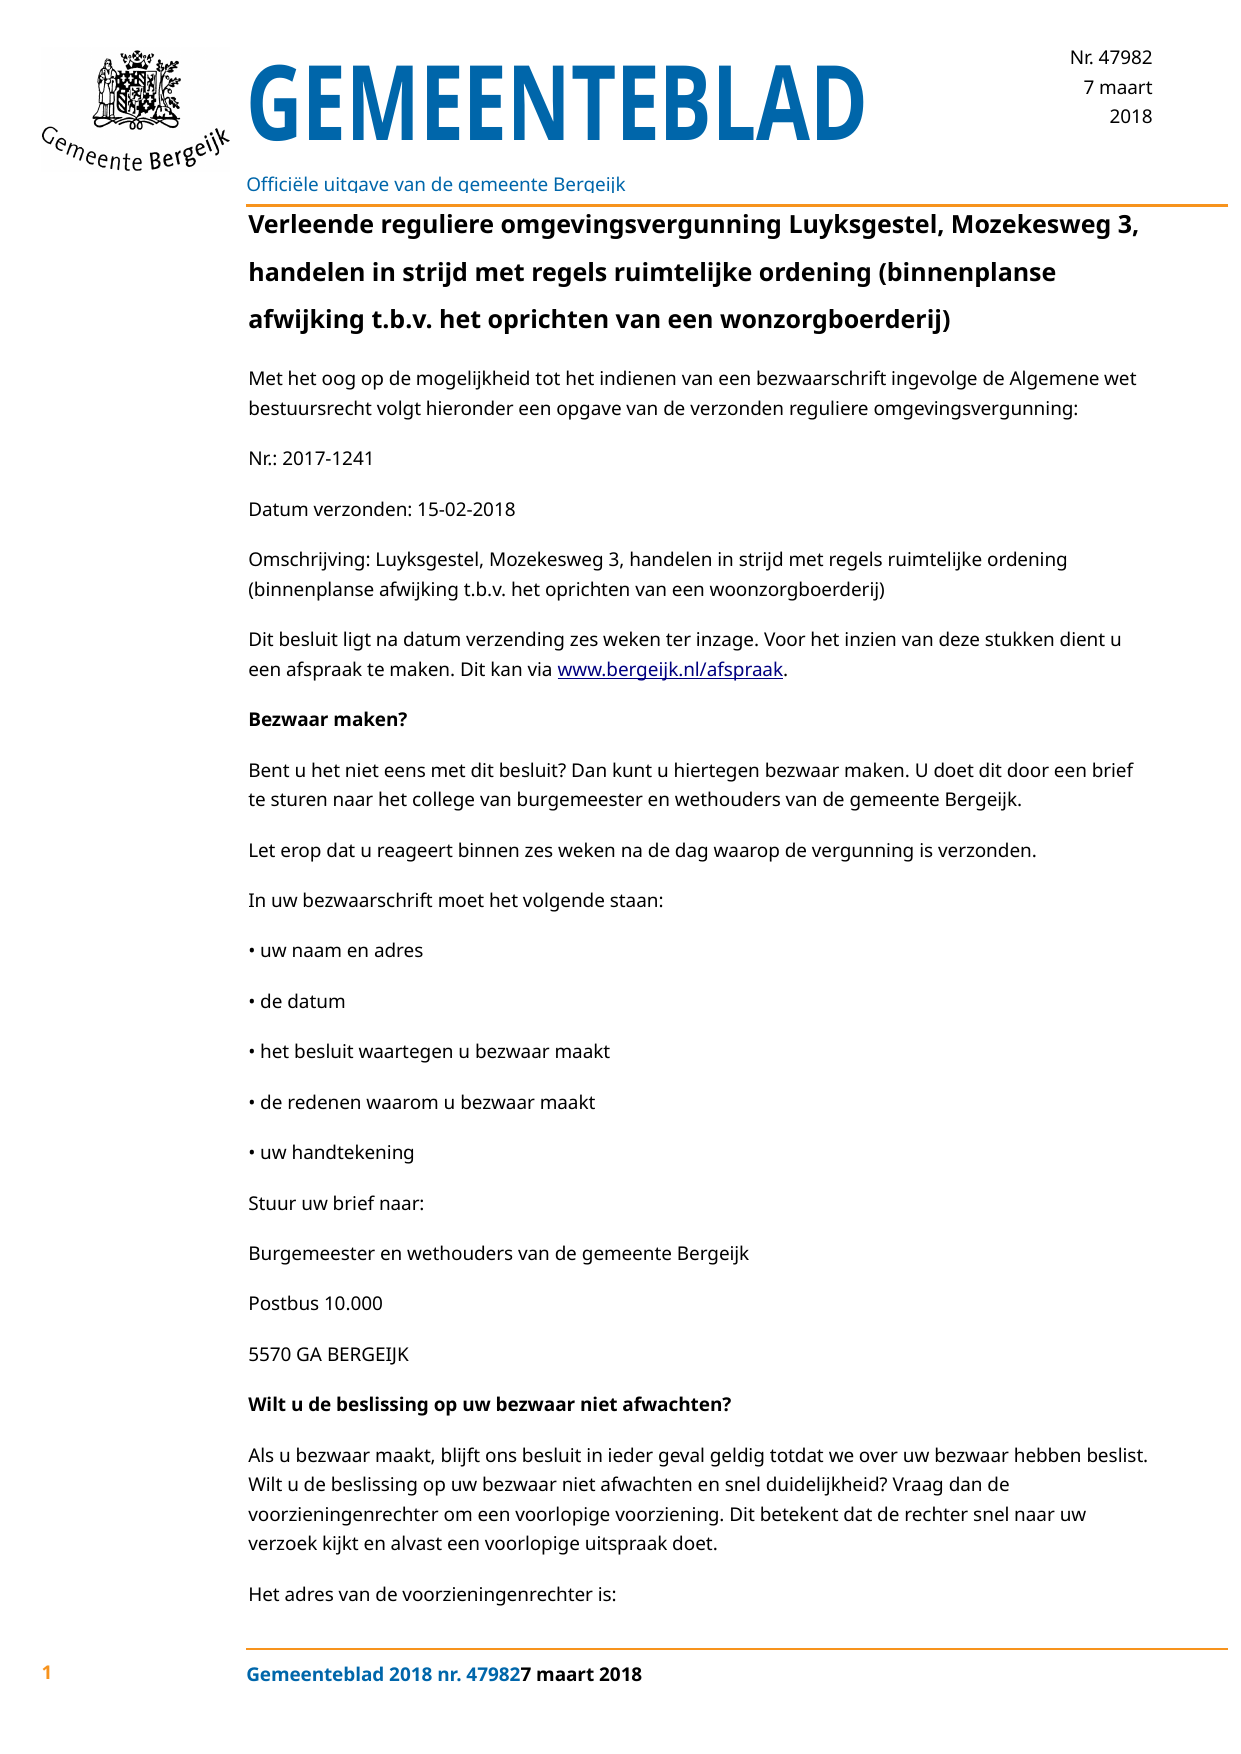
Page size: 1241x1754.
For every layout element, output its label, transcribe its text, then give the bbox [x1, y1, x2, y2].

text Datum verzonden: 15-02-2018 [248, 496, 1152, 522]
text Bent u het niet eens met dit besluit? Dan kunt u hiertegen bezwaar maken. U doet dit door een brief te sturen naar het college van burgemeester en wethouders van de gemeente Bergeijk. [248, 757, 1152, 812]
text Bezwaar maken? [248, 706, 1152, 732]
text Dit besluit ligt na datum verzending zes weken ter inzage. Voor het inzien van deze stukken dient u een afspraak te maken. Dit kan via www.bergeijk.nl/afspraak. [248, 626, 1152, 682]
text Verleende reguliere omgevingsvergunning Luyksgestel, Mozekesweg 3, handelen in strijd met regels ruimtelijke ordening (binnenplanse afwijking t.b.v. het oprichten van een wonzorgboerderij) [248, 207, 1152, 336]
text Wilt u de beslissing op uw bezwaar niet afwachten? [248, 1391, 1152, 1417]
picture [41, 47, 231, 172]
text Als u bezwaar maakt, blijft ons besluit in ieder geval geldig totdat we over uw bezwaar hebben beslist. Wilt u de beslissing op uw bezwaar niet afwachten en snel duidelijkheid? Vraag dan de voorzieningenrechter om een voorlopige voorziening. Dit betekent dat de rechter snel naar uw verzoek kijkt en alvast een voorlopige uitspraak doet. [248, 1442, 1152, 1556]
text • de redenen waarom u bezwaar maakt [248, 1089, 1152, 1114]
text • de datum [248, 988, 1152, 1014]
text Het adres van de voorzieningenrechter is: [248, 1581, 1152, 1607]
text Let erop dat u reageert binnen zes weken na de dag waarop de vergunning is verzonden. [248, 837, 1152, 862]
text Met het oog op de mogelijkheid tot het indienen van een bezwaarschrift ingevolge de Algemene wet bestuursrecht volgt hieronder een opgave van de verzonden reguliere omgevingsvergunning: [248, 366, 1152, 421]
text 5570 GA BERGEIJK [248, 1341, 1152, 1367]
text • het besluit waartegen u bezwaar maakt [248, 1038, 1152, 1064]
text • uw naam en adres [248, 938, 1152, 963]
text Stuur uw brief naar: [248, 1190, 1152, 1215]
text Postbus 10.000 [248, 1291, 1152, 1316]
text In uw bezwaarschrift moet het volgende staan: [248, 887, 1152, 913]
text Burgemeester en wethouders van de gemeente Bergeijk [248, 1240, 1152, 1266]
text Nr.: 2017-1241 [248, 446, 1152, 471]
text • uw handtekening [248, 1139, 1152, 1165]
text Omschrijving: Luyksgestel, Mozekesweg 3, handelen in strijd met regels ruimtelijke ordening (binnenplanse afwijking t.b.v. het oprichten van een woonzorgboerderij) [248, 546, 1152, 602]
